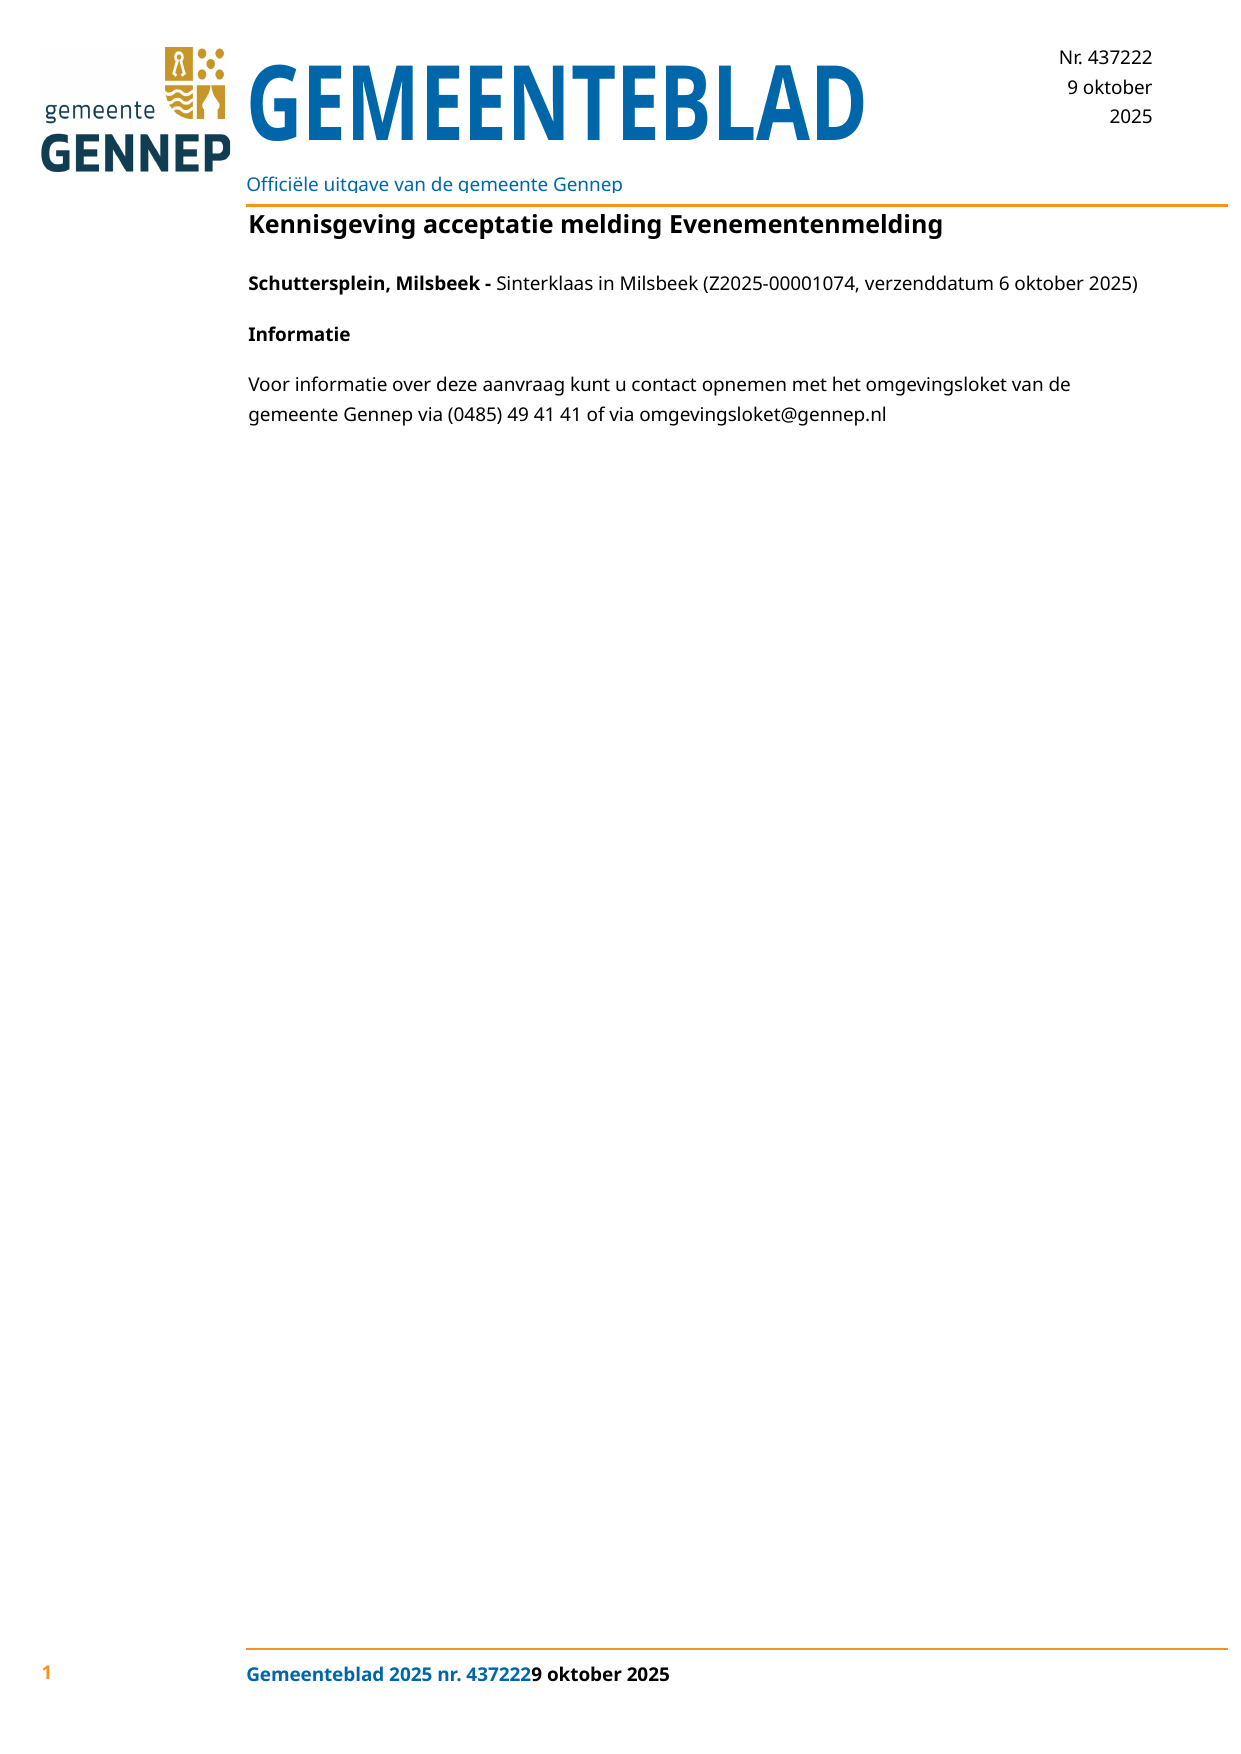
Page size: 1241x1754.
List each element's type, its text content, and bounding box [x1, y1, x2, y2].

text Informatie [248, 321, 1152, 346]
picture [41, 47, 231, 172]
text Schuttersplein, Milsbeek - Sinterklaas in Milsbeek (Z2025-00001074, verzenddatum 6 oktober 2025) [248, 270, 1152, 296]
text Voor informatie over deze aanvraag kunt u contact opnemen met het omgevingsloket van de gemeente Gennep via (0485) 49 41 41 of via omgevingsloket@gennep.nl [248, 371, 1152, 426]
text Kennisgeving acceptatie melding Evenementenmelding [248, 207, 1152, 241]
